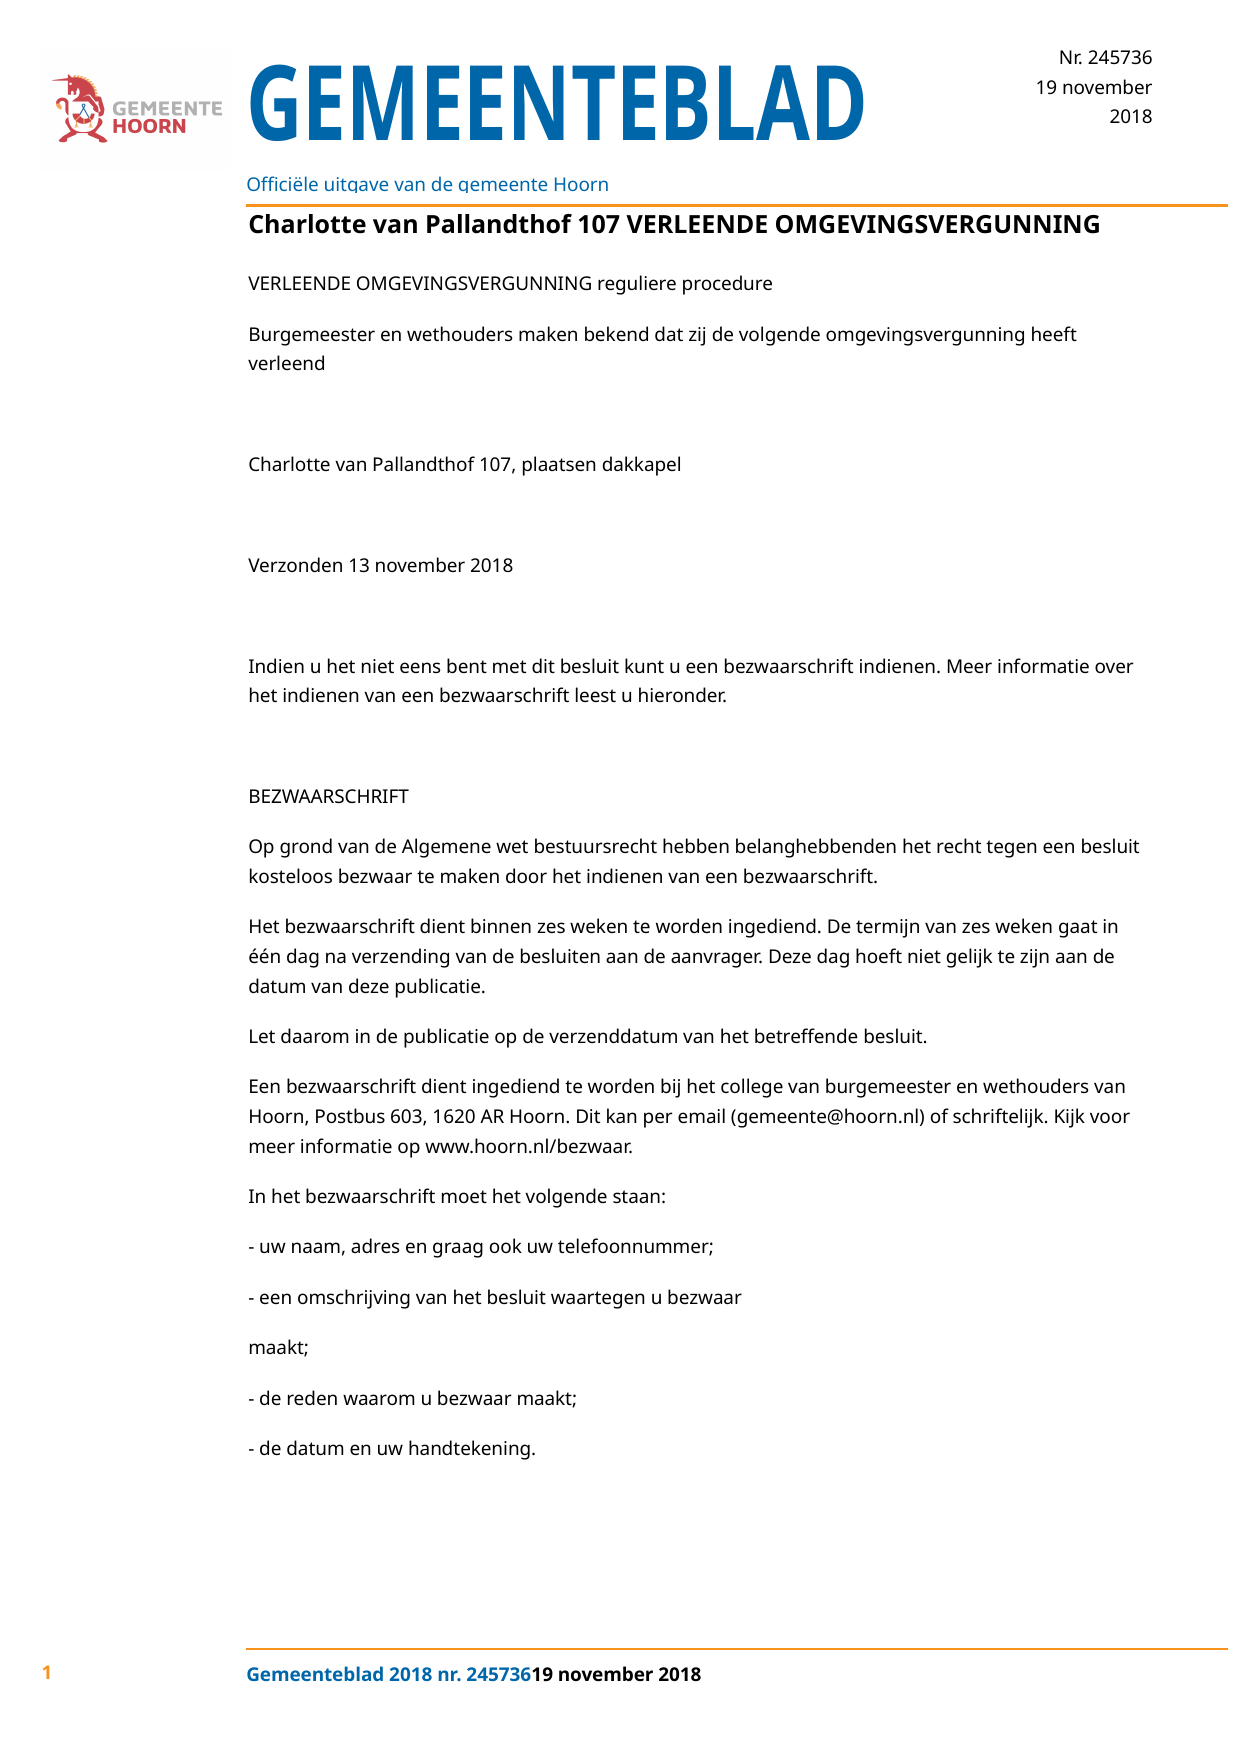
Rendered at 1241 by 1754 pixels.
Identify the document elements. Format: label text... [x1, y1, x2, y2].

text VERLEENDE OMGEVINGSVERGUNNING reguliere procedure [248, 270, 1152, 296]
text - uw naam, adres en graag ook uw telefoonnummer; [248, 1234, 1152, 1259]
text - de datum en uw handtekening. [248, 1435, 1152, 1461]
text Let daarom in de publicatie op de verzenddatum van het betreffende besluit. [248, 1023, 1152, 1049]
text Op grond van de Algemene wet bestuursrecht hebben belanghebbenden het recht tegen een besluit kosteloos bezwaar te maken door het indienen van een bezwaarschrift. [248, 834, 1152, 889]
text maakt; [248, 1334, 1152, 1360]
text Charlotte van Pallandthof 107 VERLEENDE OMGEVINGSVERGUNNING [248, 207, 1152, 241]
picture [41, 47, 231, 172]
text Het bezwaarschrift dient binnen zes weken te worden ingediend. De termijn van zes weken gaat in één dag na verzending van de besluiten aan de aanvrager. Deze dag hoeft niet gelijk te zijn aan de datum van deze publicatie. [248, 914, 1152, 998]
text Charlotte van Pallandthof 107, plaatsen dakkapel [248, 451, 1152, 477]
text BEZWAARSCHRIFT [248, 783, 1152, 809]
text Burgemeester en wethouders maken bekend dat zij de volgende omgevingsvergunning heeft verleend [248, 321, 1152, 376]
text Indien u het niet eens bent met dit besluit kunt u een bezwaarschrift indienen. Meer informatie over het indienen van een bezwaarschrift leest u hieronder. [248, 653, 1152, 708]
text In het bezwaarschrift moet het volgende staan: [248, 1183, 1152, 1209]
text - de reden waarom u bezwaar maakt; [248, 1385, 1152, 1411]
text - een omschrijving van het besluit waartegen u bezwaar [248, 1284, 1152, 1310]
text Verzonden 13 november 2018 [248, 552, 1152, 578]
text Een bezwaarschrift dient ingediend te worden bij het college van burgemeester en wethouders van Hoorn, Postbus 603, 1620 AR Hoorn. Dit kan per email (gemeente@hoorn.nl) of schriftelijk. Kijk voor meer informatie op www.hoorn.nl/bezwaar. [248, 1074, 1152, 1158]
